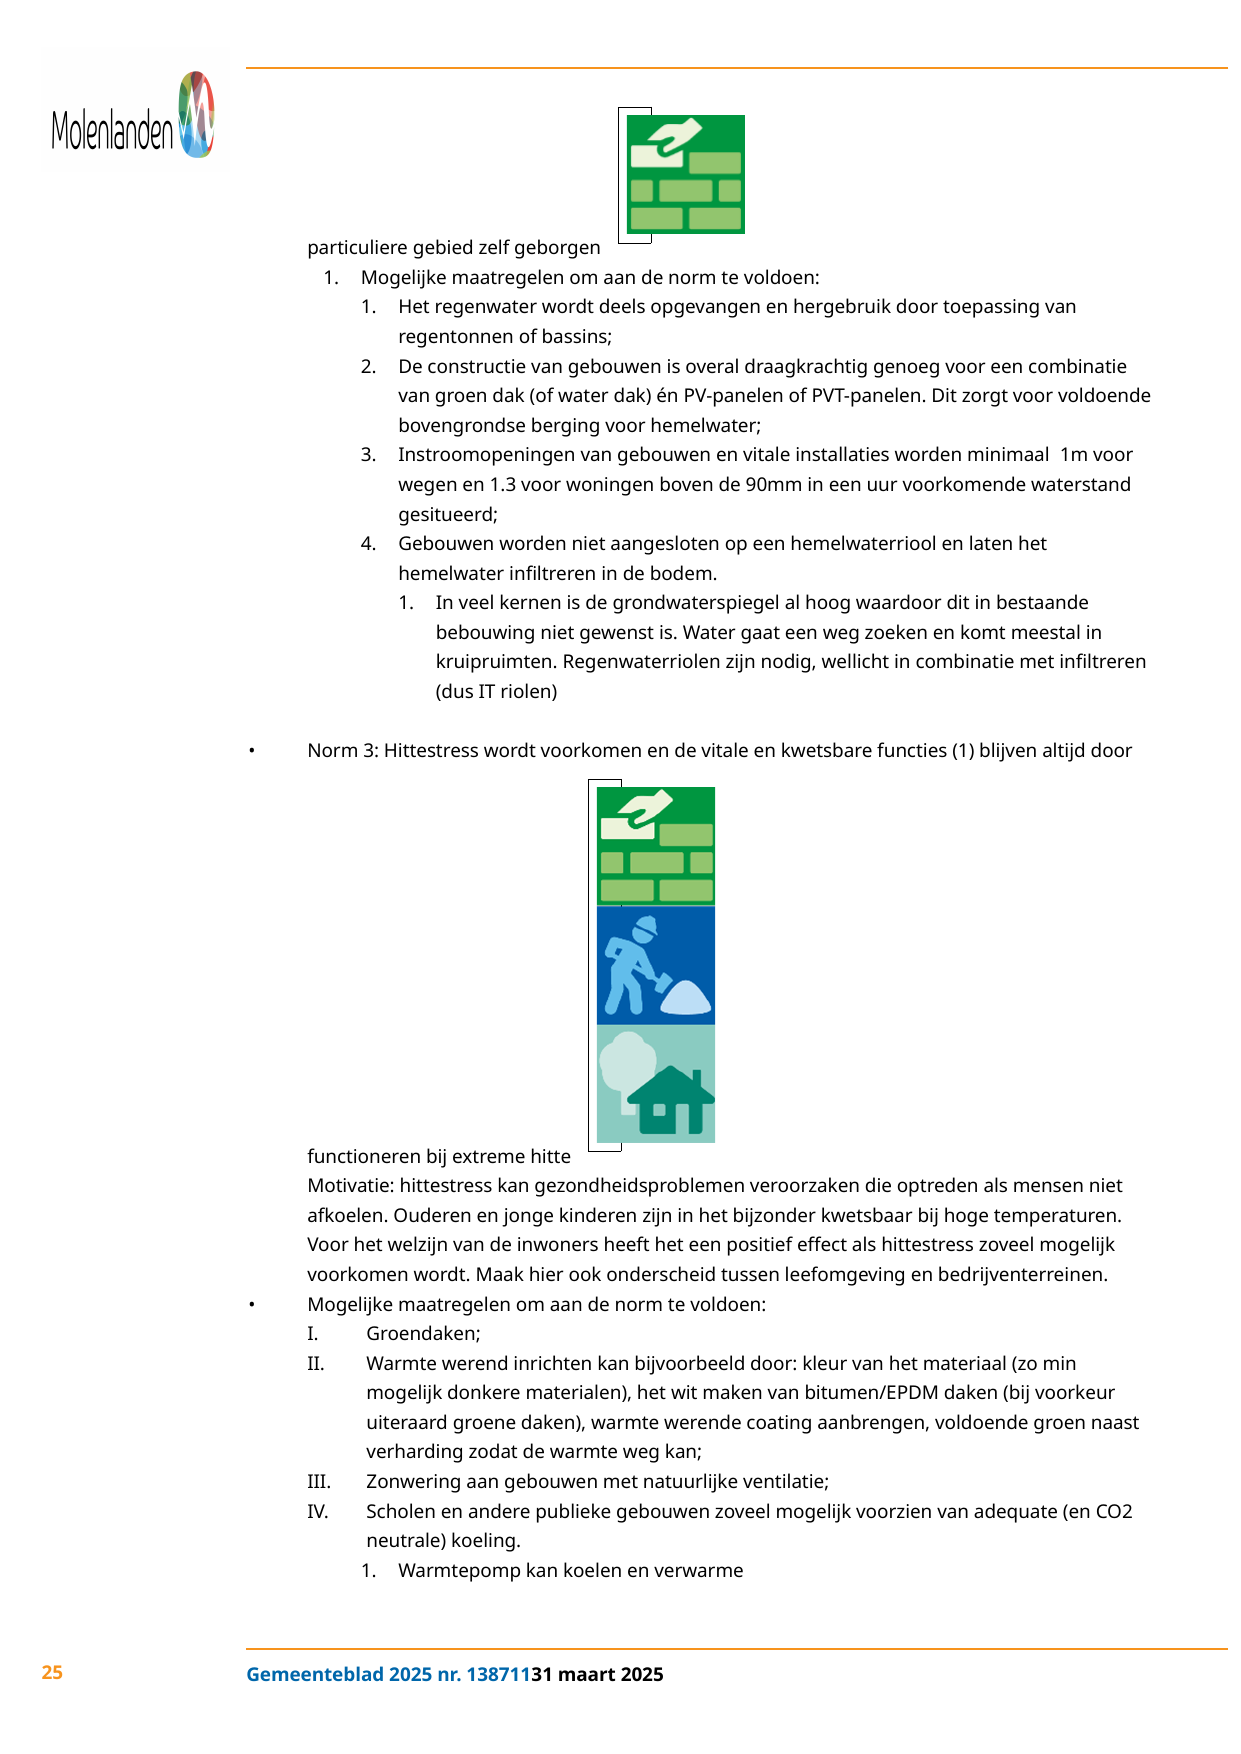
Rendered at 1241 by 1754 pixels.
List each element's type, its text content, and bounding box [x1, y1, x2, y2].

list Warmte werend inrichten kan bijvoorbeeld door: kleur van het materiaal (zo min mogelijk donkere materialen), het wit maken van bitumen/EPDM daken (bij voorkeur uiteraard groene daken), warmte werende coating aanbrengen, voldoende groen naast verharding zodat de warmte weg kan; [307, 1350, 1152, 1464]
list Instroomopeningen van gebouwen en vitale installaties worden minimaal 1m voor wegen en 1.3 voor woningen boven de 90mm in een uur voorkomende waterstand gesitueerd; [361, 442, 1152, 526]
list Gebouwen worden niet aangesloten op een hemelwaterriool en laten het hemelwater infiltreren in de bodem. [361, 530, 1152, 586]
list Mogelijke maatregelen om aan de norm te voldoen: [323, 264, 1152, 290]
picture [596, 787, 715, 1143]
list De constructie van gebouwen is overal draagkrachtig genoeg voor een combinatie van groen dak (of water dak) én PV-panelen of PVT-panelen. Dit zorgt voor voldoende bovengrondse berging voor hemelwater; [361, 353, 1152, 438]
list particuliere gebied zelf geborgen [248, 95, 1152, 260]
list Scholen en andere publieke gebouwen zoveel mogelijk voorzien van adequate (en CO2 neutrale) koeling. [307, 1498, 1152, 1553]
list Mogelijke maatregelen om aan de norm te voldoen: [248, 1291, 1152, 1317]
list Groendaken; [307, 1320, 1152, 1346]
list Warmtepomp kan koelen en verwarme [361, 1557, 1152, 1583]
list Zonwering aan gebouwen met natuurlijke ventilatie; [307, 1468, 1152, 1494]
list Motivatie: hittestress kan gezondheidsproblemen veroorzaken die optreden als mensen niet afkoelen. Ouderen en jonge kinderen zijn in het bijzonder kwetsbaar bij hoge temperaturen. Voor het welzijn van de inwoners heeft het een positief effect als hittestress zoveel mogelijk voorkomen wordt. Maak hier ook onderscheid tussen leefomgeving en bedrijventerreinen. [248, 1172, 1152, 1287]
picture [41, 47, 231, 172]
list Norm 3: Hittestress wordt voorkomen en de vitale en kwetsbare functies (1) blijven altijd door functioneren bij extreme hitte [248, 737, 1152, 1169]
list Het regenwater wordt deels opgevangen en hergebruik door toepassing van regentonnen of bassins; [361, 294, 1152, 349]
list In veel kernen is de grondwaterspiegel al hoog waardoor dit in bestaande bebouwing niet gewenst is. Water gaat een weg zoeken en komt meestal in kruipruimten. Regenwaterriolen zijn nodig, wellicht in combinatie met infiltreren (dus IT riolen) [398, 589, 1152, 704]
picture [626, 115, 745, 234]
